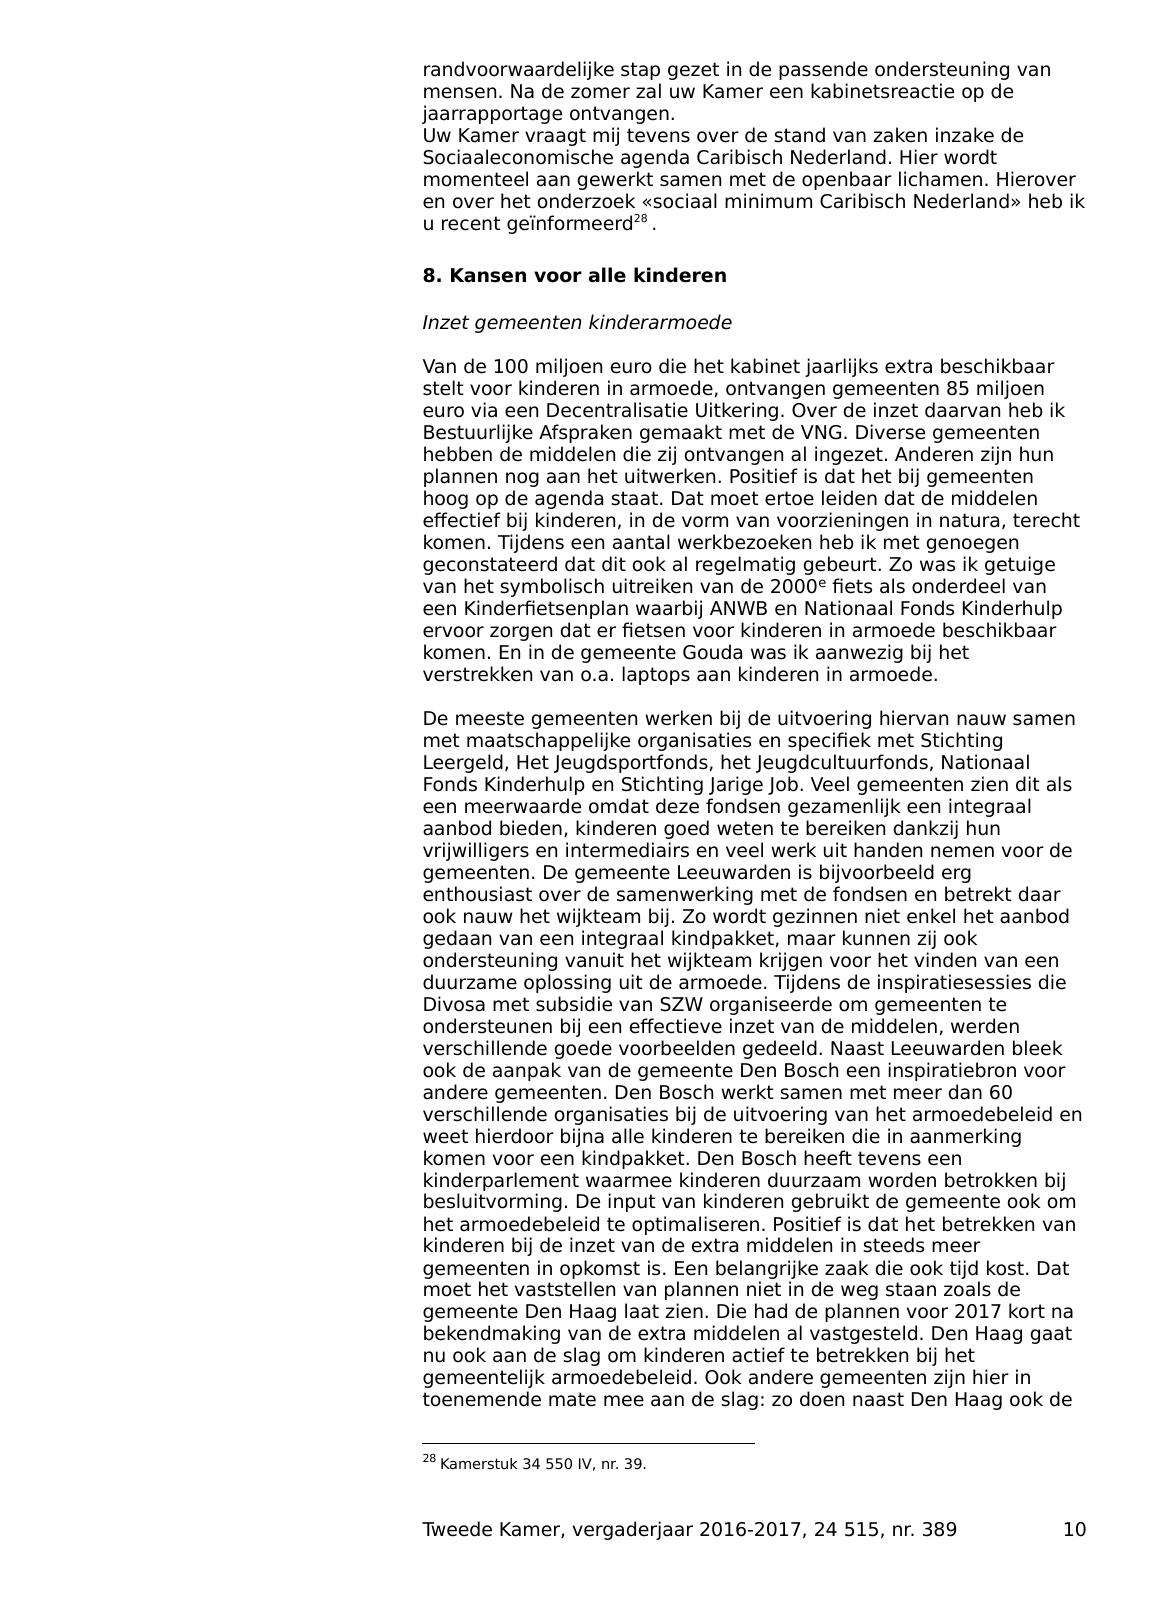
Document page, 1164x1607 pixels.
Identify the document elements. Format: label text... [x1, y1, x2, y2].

subtitle 8. Kansen voor alle kinderen [422, 265, 1087, 287]
text Van de 100 miljoen euro die het kabinet jaarlijks extra beschikbaar stelt voor kinderen in armoede, ontvangen gemeenten 85 miljoen euro via een Decentralisatie Uitkering. Over de inzet daarvan heb ik Bestuurlijke Afspraken gemaakt met de VNG. Diverse gemeenten hebben de middelen die zij ontvangen al ingezet. Anderen zijn hun plannen nog aan het uitwerken. Positief is dat het bij gemeenten hoog op de agenda staat. Dat moet ertoe leiden dat de middelen effectief bij kinderen, in de vorm van voorzieningen in natura, terecht komen. Tijdens een aantal werkbezoeken heb ik met genoegen geconstateerd dat dit ook al regelmatig gebeurt. Zo was ik getuige van het symbolisch uitreiken van de 2000e fiets als onderdeel van een Kinderfietsenplan waarbij ANWB en Nationaal Fonds Kinderhulp ervoor zorgen dat er fietsen voor kinderen in armoede beschikbaar komen. En in de gemeente Gouda was ik aanwezig bij het verstrekken van o.a. laptops aan kinderen in armoede. [422, 356, 1087, 686]
subtitle Inzet gemeenten kinderarmoede [422, 312, 1087, 334]
text De meeste gemeenten werken bij de uitvoering hiervan nauw samen met maatschappelijke organisaties en specifiek met Stichting Leergeld, Het Jeugdsportfonds, het Jeugdcultuurfonds, Nationaal Fonds Kinderhulp en Stichting Jarige Job. Veel gemeenten zien dit als een meerwaarde omdat deze fondsen gezamenlijk een integraal aanbod bieden, kinderen goed weten te bereiken dankzij hun vrijwilligers en intermediairs en veel werk uit handen nemen voor de gemeenten. De gemeente Leeuwarden is bijvoorbeeld erg enthousiast over de samenwerking met de fondsen en betrekt daar ook nauw het wijkteam bij. Zo wordt gezinnen niet enkel het aanbod gedaan van een integraal kindpakket, maar kunnen zij ook ondersteuning vanuit het wijkteam krijgen voor het vinden van een duurzame oplossing uit de armoede. Tijdens de inspiratiesessies die Divosa met subsidie van SZW organiseerde om gemeenten te ondersteunen bij een effectieve inzet van de middelen, werden verschillende goede voorbeelden gedeeld. Naast Leeuwarden bleek ook de aanpak van de gemeente Den Bosch een inspiratiebron voor andere gemeenten. Den Bosch werkt samen met meer dan 60 verschillende organisaties bij de uitvoering van het armoedebeleid en weet hierdoor bijna alle kinderen te bereiken die in aanmerking komen voor een kindpakket. Den Bosch heeft tevens een kinderparlement waarmee kinderen duurzaam worden betrokken bij besluitvorming. De input van kinderen gebruikt de gemeente ook om het armoedebeleid te optimaliseren. Positief is dat het betrekken van kinderen bij de inzet van de extra middelen in steeds meer gemeenten in opkomst is. Een belangrijke zaak die ook tijd kost. Dat moet het vaststellen van plannen niet in de weg staan zoals de gemeente Den Haag laat zien. Die had de plannen voor 2017 kort na bekendmaking van de extra middelen al vastgesteld. Den Haag gaat nu ook aan de slag om kinderen actief te betrekken bij het gemeentelijk armoedebeleid. Ook andere gemeenten zijn hier in toenemende mate mee aan de slag: zo doen naast Den Haag ook de [422, 708, 1087, 1411]
text Uw Kamer vraagt mij tevens over de stand van zaken inzake de Sociaaleconomische agenda Caribisch Nederland. Hier wordt momenteel aan gewerkt samen met de openbaar lichamen. Hierover en over het onderzoek «sociaal minimum Caribisch Nederland» heb ik u recent geïnformeerd. [422, 125, 1087, 235]
text randvoorwaardelijke stap gezet in de passende ondersteuning van mensen. Na de zomer zal uw Kamer een kabinetsreactie op de jaarrapportage ontvangen. [422, 59, 1087, 125]
text Kamerstuk 34 550 IV, nr. 39. [422, 1452, 1087, 1474]
